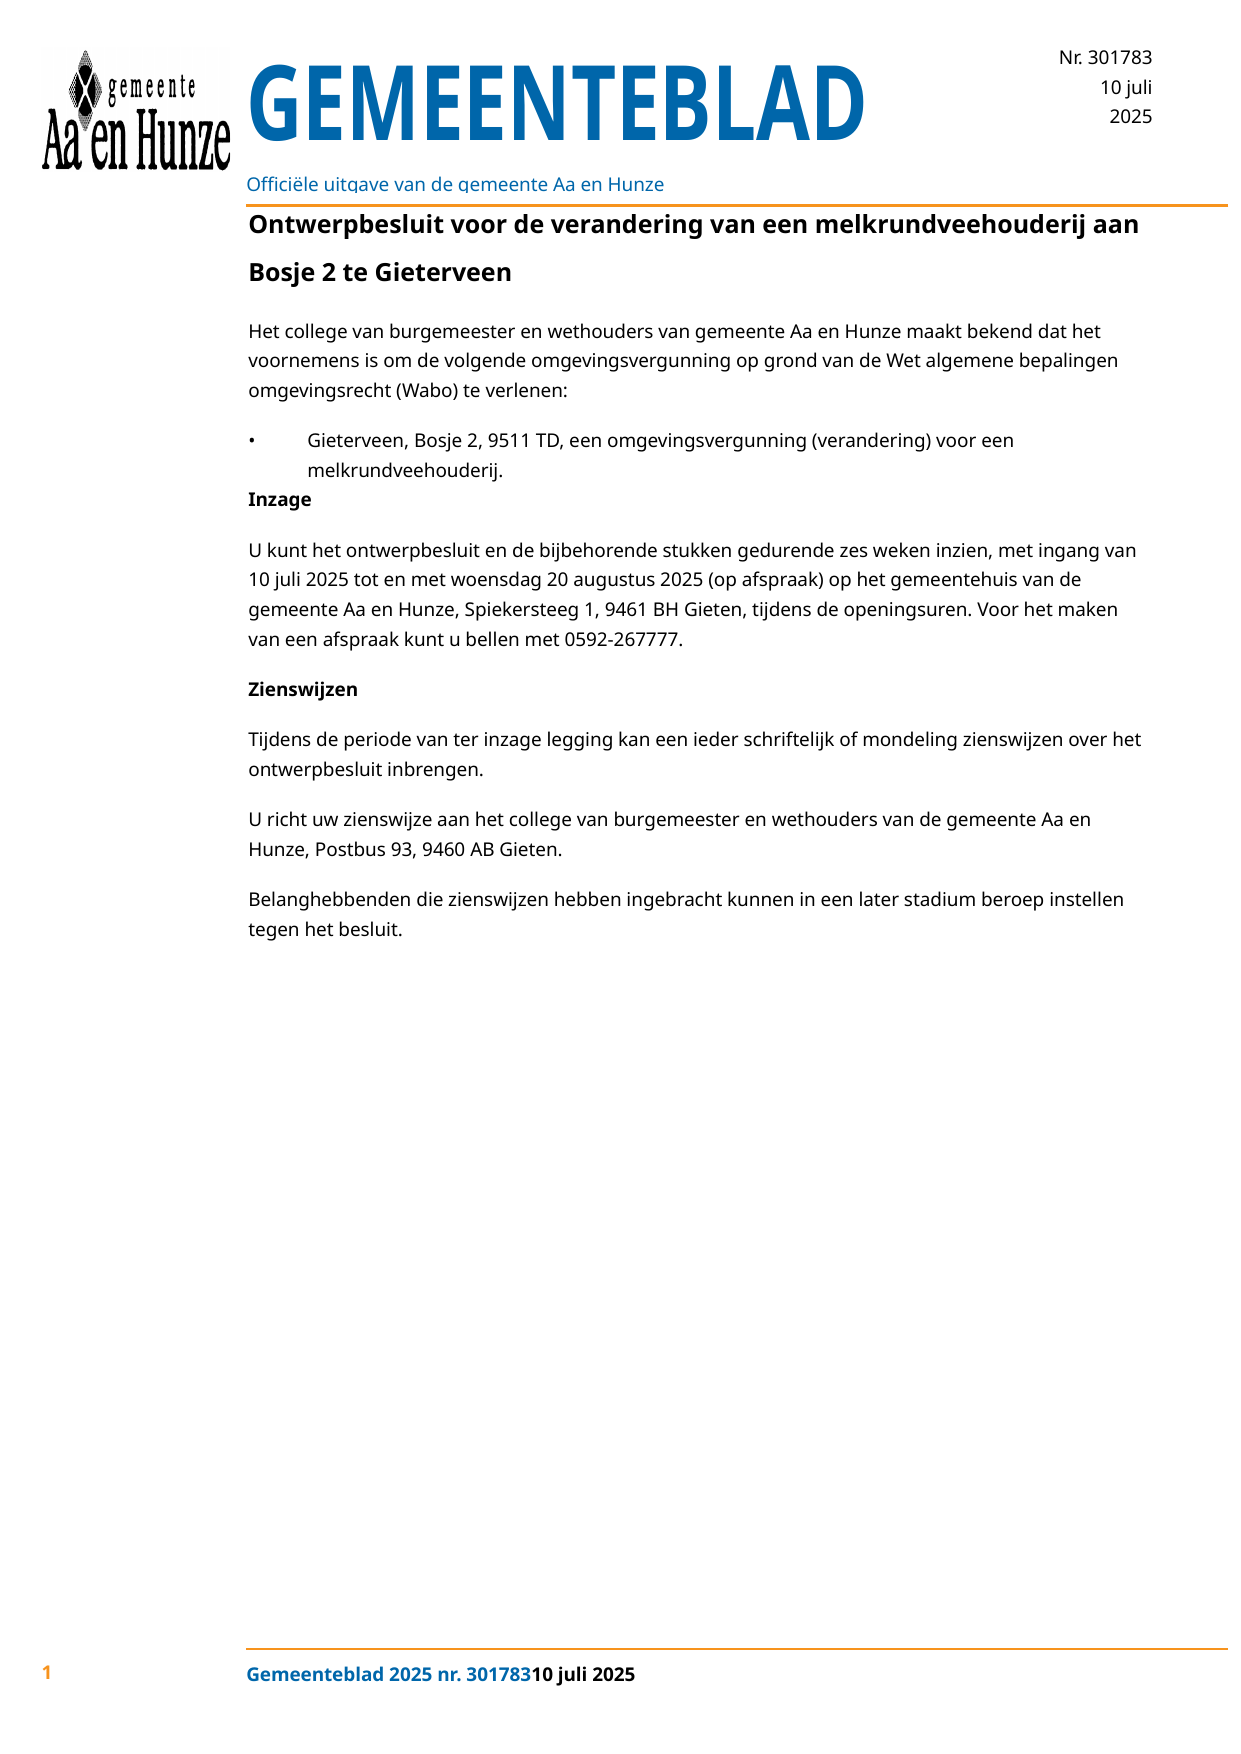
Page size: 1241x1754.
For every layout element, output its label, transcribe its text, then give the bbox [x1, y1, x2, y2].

text Inzage [248, 487, 1152, 512]
text Tijdens de periode van ter inzage legging kan een ieder schriftelijk of mondeling zienswijzen over het ontwerpbesluit inbrengen. [248, 727, 1152, 782]
text Het college van burgemeester en wethouders van gemeente Aa en Hunze maakt bekend dat het voornemens is om de volgende omgevingsvergunning op grond van de Wet algemene bepalingen omgevingsrecht (Wabo) te verlenen: [248, 318, 1152, 403]
picture [41, 47, 231, 172]
list Gieterveen, Bosje 2, 9511 TD, een omgevingsvergunning (verandering) voor een melkrundveehouderij. [248, 427, 1152, 483]
text Zienswijzen [248, 676, 1152, 702]
text U richt uw zienswijze aan het college van burgemeester en wethouders van de gemeente Aa en Hunze, Postbus 93, 9460 AB Gieten. [248, 807, 1152, 862]
text U kunt het ontwerpbesluit en de bijbehorende stukken gedurende zes weken inzien, met ingang van 10 juli 2025 tot en met woensdag 20 augustus 2025 (op afspraak) op het gemeentehuis van de gemeente Aa en Hunze, Spiekersteeg 1, 9461 BH Gieten, tijdens de openingsuren. Voor het maken van een afspraak kunt u bellen met 0592-267777. [248, 537, 1152, 652]
text Ontwerpbesluit voor de verandering van een melkrundveehouderij aan Bosje 2 te Gieterveen [248, 207, 1152, 288]
text Belanghebbenden die zienswijzen hebben ingebracht kunnen in een later stadium beroep instellen tegen het besluit. [248, 887, 1152, 942]
